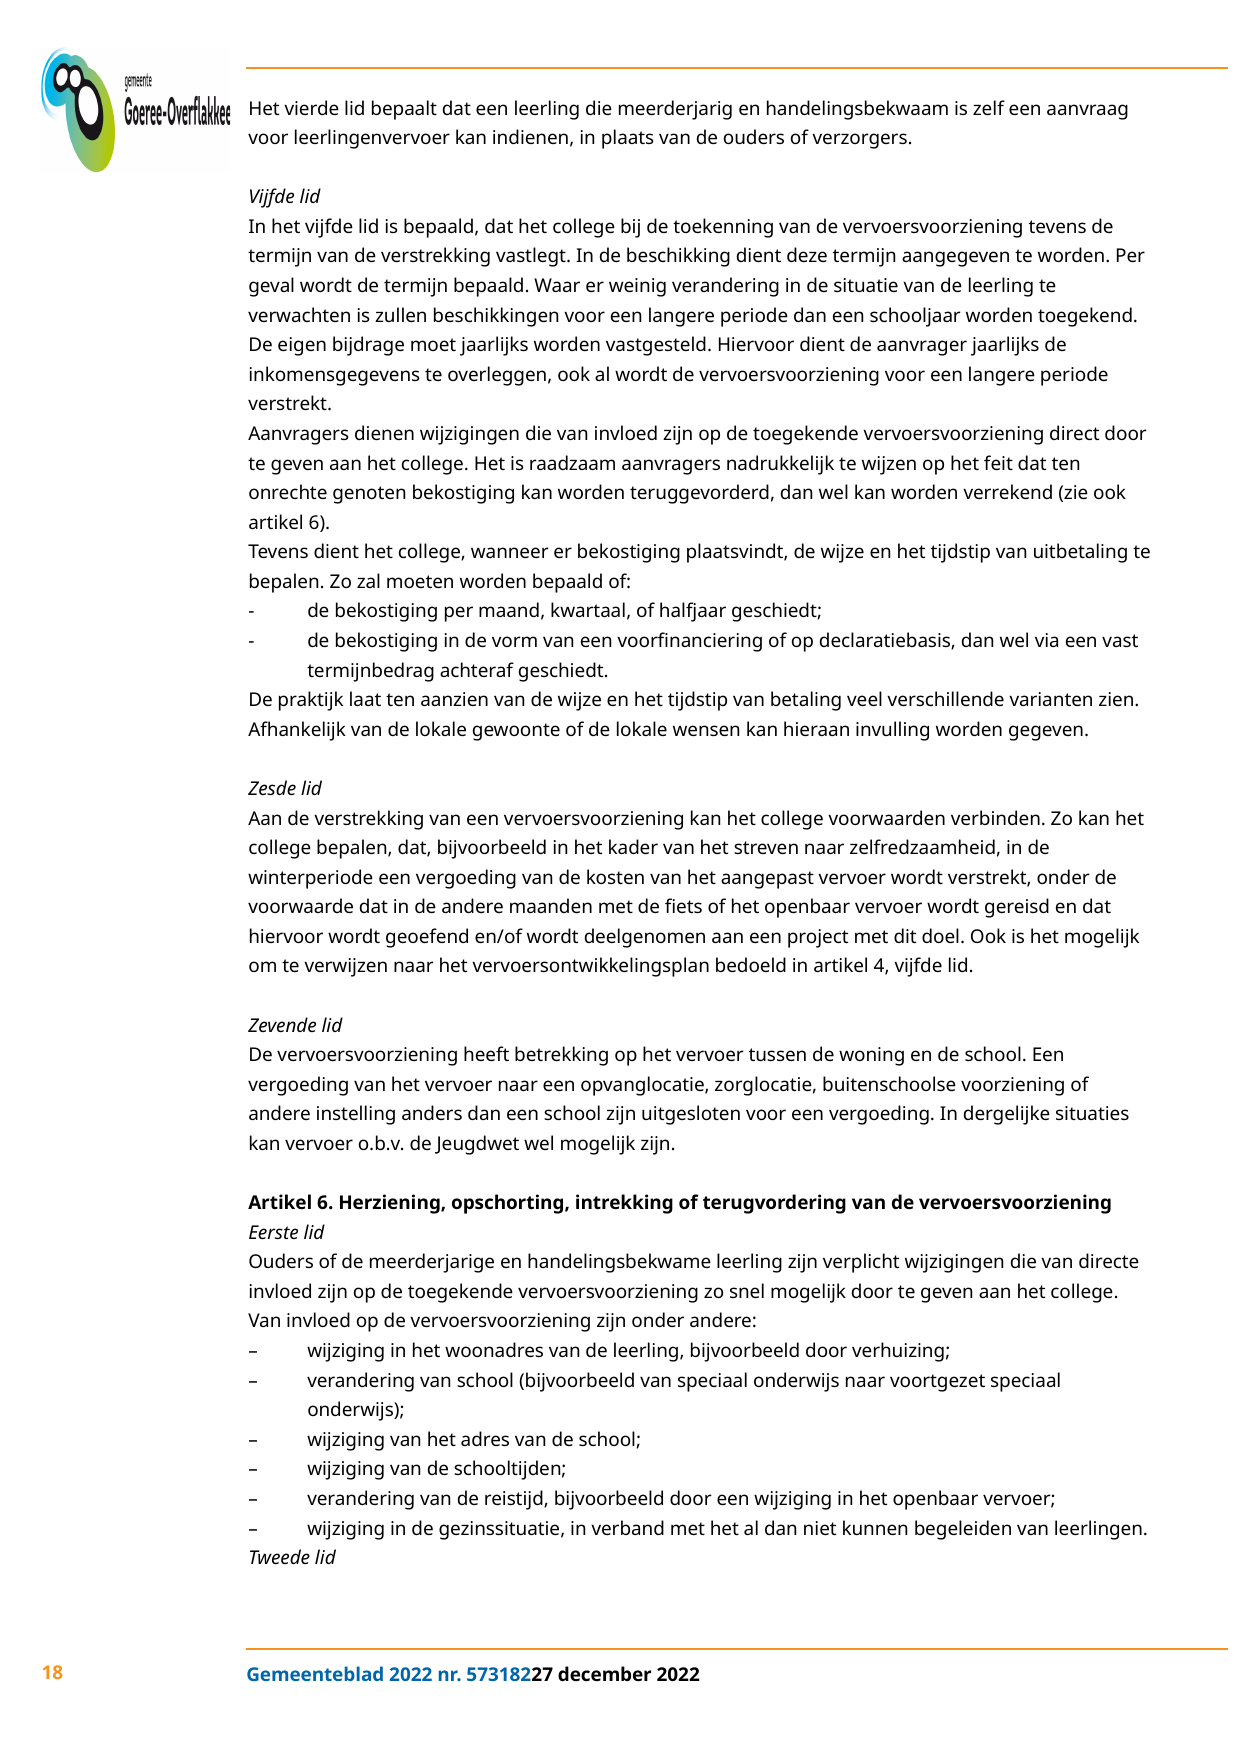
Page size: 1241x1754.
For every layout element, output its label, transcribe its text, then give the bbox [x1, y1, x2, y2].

text Eerste lid [248, 1219, 1152, 1245]
list wijziging van het adres van de school; [248, 1426, 1152, 1452]
text Tevens dient het college, wanneer er bekostiging plaatsvindt, de wijze en het tijdstip van uitbetaling te bepalen. Zo zal moeten worden bepaald of: [248, 538, 1152, 594]
list wijziging in de gezinssituatie, in verband met het al dan niet kunnen begeleiden van leerlingen. [248, 1515, 1152, 1541]
list de bekostiging per maand, kwartaal, of halfjaar geschiedt; [248, 598, 1152, 623]
list wijziging in het woonadres van de leerling, bijvoorbeeld door verhuizing; [248, 1337, 1152, 1363]
text De vervoersvoorziening heeft betrekking op het vervoer tussen de woning en de school. Een vergoeding van het vervoer naar een opvanglocatie, zorglocatie, buitenschoolse voorziening of andere instelling anders dan een school zijn uitgesloten voor een vergoeding. In dergelijke situaties kan vervoer o.b.v. de Jeugdwet wel mogelijk zijn. [248, 1041, 1152, 1156]
list de bekostiging in de vorm van een voorfinanciering of op declaratiebasis, dan wel via een vast termijnbedrag achteraf geschiedt. [248, 627, 1152, 683]
text Aanvragers dienen wijzigingen die van invloed zijn op de toegekende vervoersvoorziening direct door te geven aan het college. Het is raadzaam aanvragers nadrukkelijk te wijzen op het feit dat ten onrechte genoten bekostiging kan worden teruggevorderd, dan wel kan worden verrekend (zie ook artikel 6). [248, 420, 1152, 535]
text De eigen bijdrage moet jaarlijks worden vastgesteld. Hiervoor dient de aanvrager jaarlijks de inkomensgegevens te overleggen, ook al wordt de vervoersvoorziening voor een langere periode verstrekt. [248, 331, 1152, 416]
text Aan de verstrekking van een vervoersvoorziening kan het college voorwaarden verbinden. Zo kan het college bepalen, dat, bijvoorbeeld in het kader van het streven naar zelfredzaamheid, in de winterperiode een vergoeding van de kosten van het aangepast vervoer wordt verstrekt, onder de voorwaarde dat in de andere maanden met de fiets of het openbaar vervoer wordt gereisd en dat hiervoor wordt geoefend en/of wordt deelgenomen aan een project met dit doel. Ook is het mogelijk om te verwijzen naar het vervoersontwikkelingsplan bedoeld in artikel 4, vijfde lid. [248, 805, 1152, 978]
text De praktijk laat ten aanzien van de wijze en het tijdstip van betaling veel verschillende varianten zien. Afhankelijk van de lokale gewoonte of de lokale wensen kan hieraan invulling worden gegeven. [248, 686, 1152, 742]
text In het vijfde lid is bepaald, dat het college bij de toekenning van de vervoersvoorziening tevens de termijn van de verstrekking vastlegt. In de beschikking dient deze termijn aangegeven te worden. Per geval wordt de termijn bepaald. Waar er weinig verandering in de situatie van de leerling te verwachten is zullen beschikkingen voor een langere periode dan een schooljaar worden toegekend. [248, 213, 1152, 328]
list wijziging van de schooltijden; [248, 1456, 1152, 1481]
picture [41, 47, 231, 172]
text Artikel 6. Herziening, opschorting, intrekking of terugvordering van de vervoersvoorziening [248, 1189, 1152, 1215]
list verandering van school (bijvoorbeeld van speciaal onderwijs naar voortgezet speciaal onderwijs); [248, 1367, 1152, 1422]
text Vijfde lid [248, 183, 1152, 209]
text Ouders of de meerderjarige en handelingsbekwame leerling zijn verplicht wijzigingen die van directe invloed zijn op de toegekende vervoersvoorziening zo snel mogelijk door te geven aan het college. Van invloed op de vervoersvoorziening zijn onder andere: [248, 1248, 1152, 1333]
text Het vierde lid bepaalt dat een leerling die meerderjarig en handelingsbekwaam is zelf een aanvraag voor leerlingenvervoer kan indienen, in plaats van de ouders of verzorgers. [248, 95, 1152, 150]
text Zesde lid [248, 775, 1152, 801]
list verandering van de reistijd, bijvoorbeeld door een wijziging in het openbaar vervoer; [248, 1485, 1152, 1511]
text Tweede lid [248, 1544, 1152, 1570]
text Zevende lid [248, 1012, 1152, 1038]
